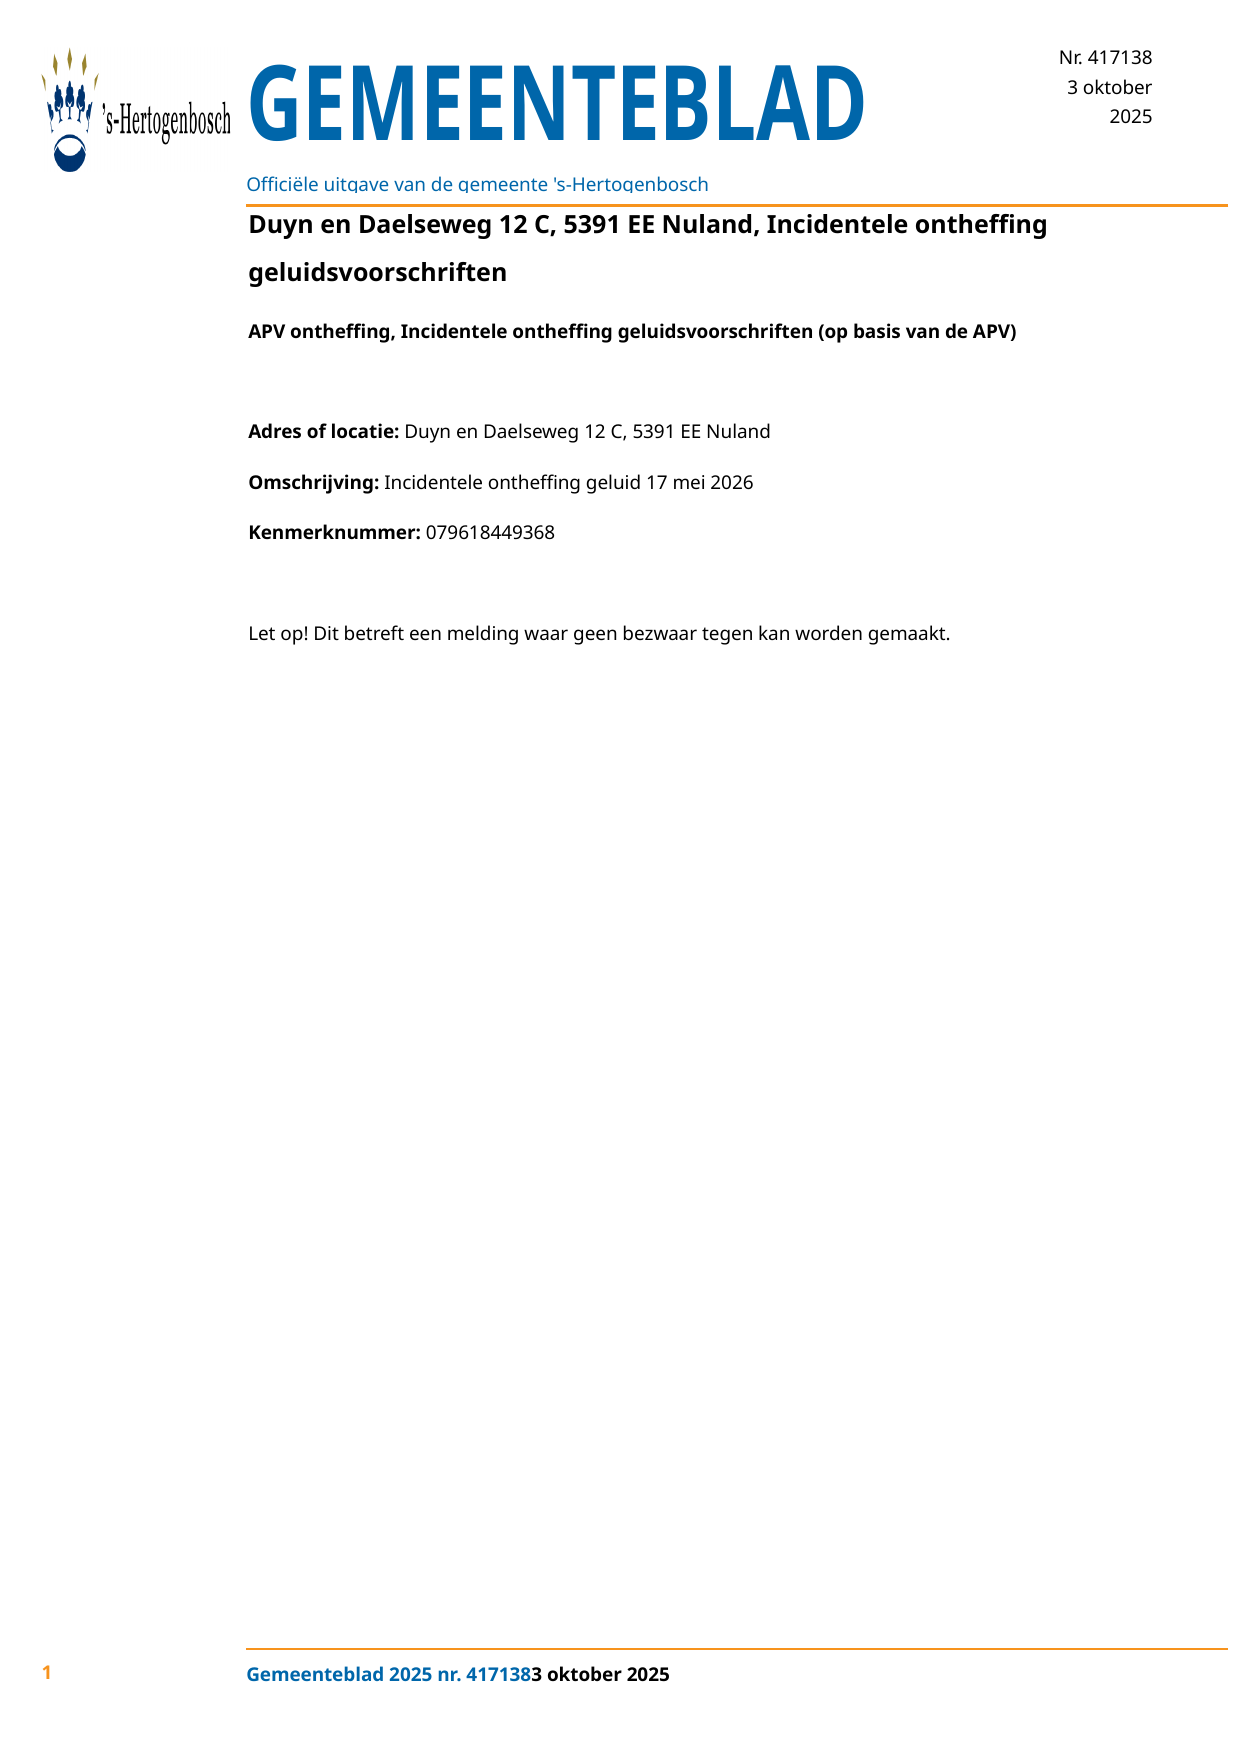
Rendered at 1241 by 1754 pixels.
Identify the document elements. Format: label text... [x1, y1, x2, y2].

text Omschrijving: Incidentele ontheffing geluid 17 mei 2026 [248, 469, 1152, 495]
text Kenmerknummer: 079618449368 [248, 519, 1152, 545]
text APV ontheffing, Incidentele ontheffing geluidsvoorschriften (op basis van de APV) [248, 318, 1152, 344]
text Adres of locatie: Duyn en Daelseweg 12 C, 5391 EE Nuland [248, 419, 1152, 444]
text Duyn en Daelseweg 12 C, 5391 EE Nuland, Incidentele ontheffing geluidsvoorschriften [248, 207, 1152, 288]
text Let op! Dit betreft een melding waar geen bezwaar tegen kan worden gemaakt. [248, 620, 1152, 646]
picture [41, 47, 231, 172]
